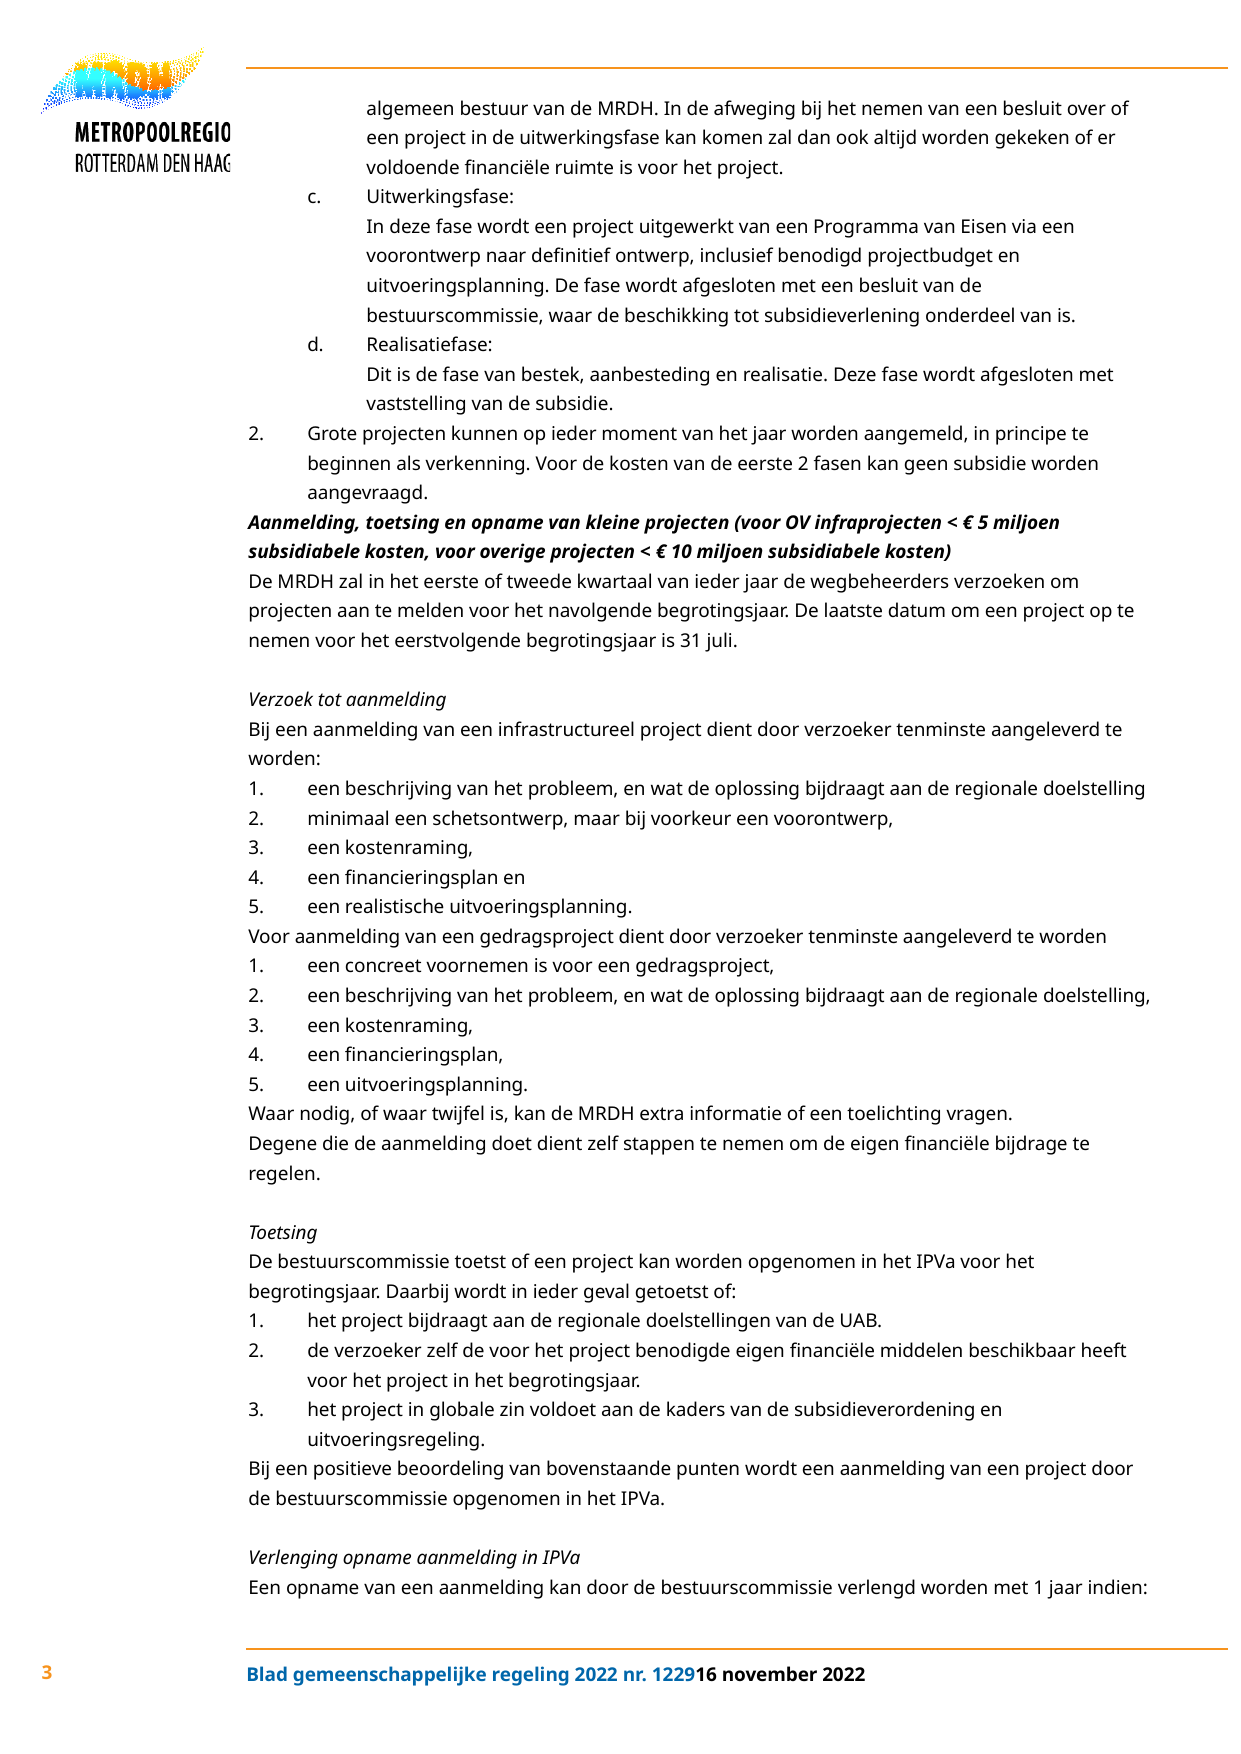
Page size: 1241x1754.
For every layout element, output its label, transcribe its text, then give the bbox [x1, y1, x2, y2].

list een kostenraming, [248, 1012, 1152, 1038]
text Verlenging opname aanmelding in IPVa [248, 1544, 1152, 1570]
text De bestuurscommissie toetst of een project kan worden opgenomen in het IPVa voor het begrotingsjaar. Daarbij wordt in ieder geval getoetst of: [248, 1248, 1152, 1304]
list een financieringsplan, [248, 1041, 1152, 1067]
list een uitvoeringsplanning. [248, 1071, 1152, 1097]
list Dit is de fase van bestek, aanbesteding en realisatie. Deze fase wordt afgesloten met vaststelling van de subsidie. [307, 361, 1152, 416]
text Bij een positieve beoordeling van bovenstaande punten wordt een aanmelding van een project door de bestuurscommissie opgenomen in het IPVa. [248, 1456, 1152, 1511]
text Waar nodig, of waar twijfel is, kan de MRDH extra informatie of een toelichting vragen. [248, 1101, 1152, 1126]
text Voor aanmelding van een gedragsproject dient door verzoeker tenminste aangeleverd te worden [248, 923, 1152, 949]
text Aanmelding, toetsing en opname van kleine projecten (voor OV infraprojecten < € 5 miljoen subsidiabele kosten, voor overige projecten < € 10 miljoen subsidiabele kosten) [248, 509, 1152, 564]
list Uitwerkingsfase: [307, 183, 1152, 209]
text Degene die de aanmelding doet dient zelf stappen te nemen om de eigen financiële bijdrage te regelen. [248, 1130, 1152, 1186]
list algemeen bestuur van de MRDH. In de afweging bij het nemen van een besluit over of een project in de uitwerkingsfase kan komen zal dan ook altijd worden gekeken of er voldoende financiële ruimte is voor het project. [307, 95, 1152, 180]
list een beschrijving van het probleem, en wat de oplossing bijdraagt aan de regionale doelstelling [248, 775, 1152, 801]
list Realisatiefase: [307, 331, 1152, 357]
text Een opname van een aanmelding kan door de bestuurscommissie verlengd worden met 1 jaar indien: [248, 1574, 1152, 1600]
list minimaal een schetsontwerp, maar bij voorkeur een voorontwerp, [248, 805, 1152, 831]
list Grote projecten kunnen op ieder moment van het jaar worden aangemeld, in principe te beginnen als verkenning. Voor de kosten van de eerste 2 fasen kan geen subsidie worden aangevraagd. [248, 420, 1152, 505]
text De MRDH zal in het eerste of tweede kwartaal van ieder jaar de wegbeheerders verzoeken om projecten aan te melden voor het navolgende begrotingsjaar. De laatste datum om een project op te nemen voor het eerstvolgende begrotingsjaar is 31 juli. [248, 568, 1152, 653]
picture [41, 47, 231, 172]
list een realistische uitvoeringsplanning. [248, 893, 1152, 919]
text Bij een aanmelding van een infrastructureel project dient door verzoeker tenminste aangeleverd te worden: [248, 716, 1152, 771]
text Toetsing [248, 1219, 1152, 1245]
list het project bijdraagt aan de regionale doelstellingen van de UAB. [248, 1308, 1152, 1333]
list het project in globale zin voldoet aan de kaders van de subsidieverordening en uitvoeringsregeling. [248, 1396, 1152, 1452]
list In deze fase wordt een project uitgewerkt van een Programma van Eisen via een voorontwerp naar definitief ontwerp, inclusief benodigd projectbudget en uitvoeringsplanning. De fase wordt afgesloten met een besluit van de bestuurscommissie, waar de beschikking tot subsidieverlening onderdeel van is. [307, 213, 1152, 328]
list de verzoeker zelf de voor het project benodigde eigen financiële middelen beschikbaar heeft voor het project in het begrotingsjaar. [248, 1337, 1152, 1393]
text Verzoek tot aanmelding [248, 686, 1152, 712]
list een concreet voornemen is voor een gedragsproject, [248, 953, 1152, 978]
list een kostenraming, [248, 834, 1152, 860]
list een beschrijving van het probleem, en wat de oplossing bijdraagt aan de regionale doelstelling, [248, 982, 1152, 1008]
list een financieringsplan en [248, 864, 1152, 890]
